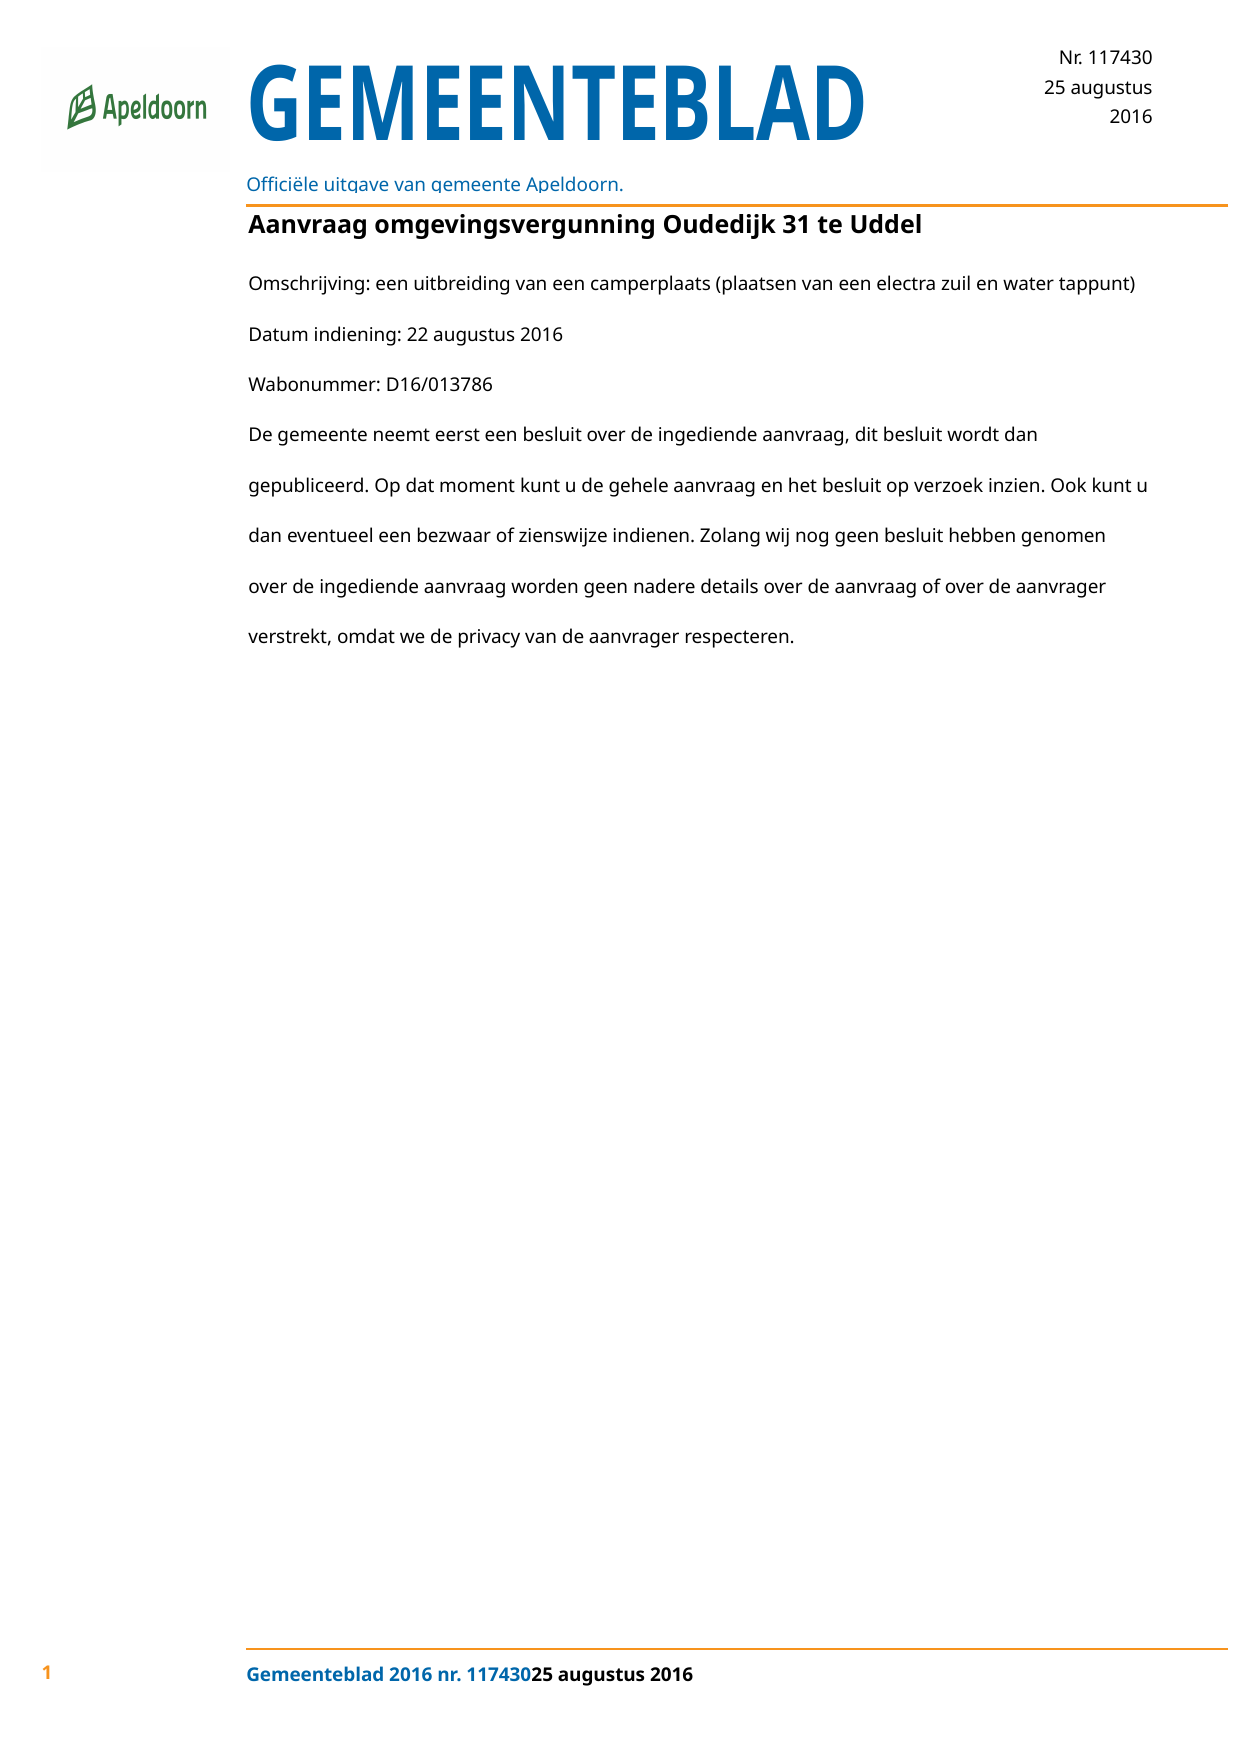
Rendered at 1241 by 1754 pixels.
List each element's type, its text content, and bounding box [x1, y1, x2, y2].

text dan eventueel een bezwaar of zienswijze indienen. Zolang wij nog geen besluit hebben genomen [248, 522, 1152, 548]
text gepubliceerd. Op dat moment kunt u de gehele aanvraag en het besluit op verzoek inzien. Ook kunt u [248, 472, 1152, 498]
picture [41, 47, 231, 172]
text Aanvraag omgevingsvergunning Oudedijk 31 te Uddel [248, 207, 1152, 241]
text Datum indiening: 22 augustus 2016 [248, 321, 1152, 346]
text verstrekt, omdat we de privacy van de aanvrager respecteren. [248, 623, 1152, 649]
text Omschrijving: een uitbreiding van een camperplaats (plaatsen van een electra zuil en water tappunt) [248, 270, 1152, 296]
text Wabonummer: D16/013786 [248, 371, 1152, 397]
text over de ingediende aanvraag worden geen nadere details over de aanvraag of over de aanvrager [248, 573, 1152, 598]
text De gemeente neemt eerst een besluit over de ingediende aanvraag, dit besluit wordt dan [248, 422, 1152, 447]
